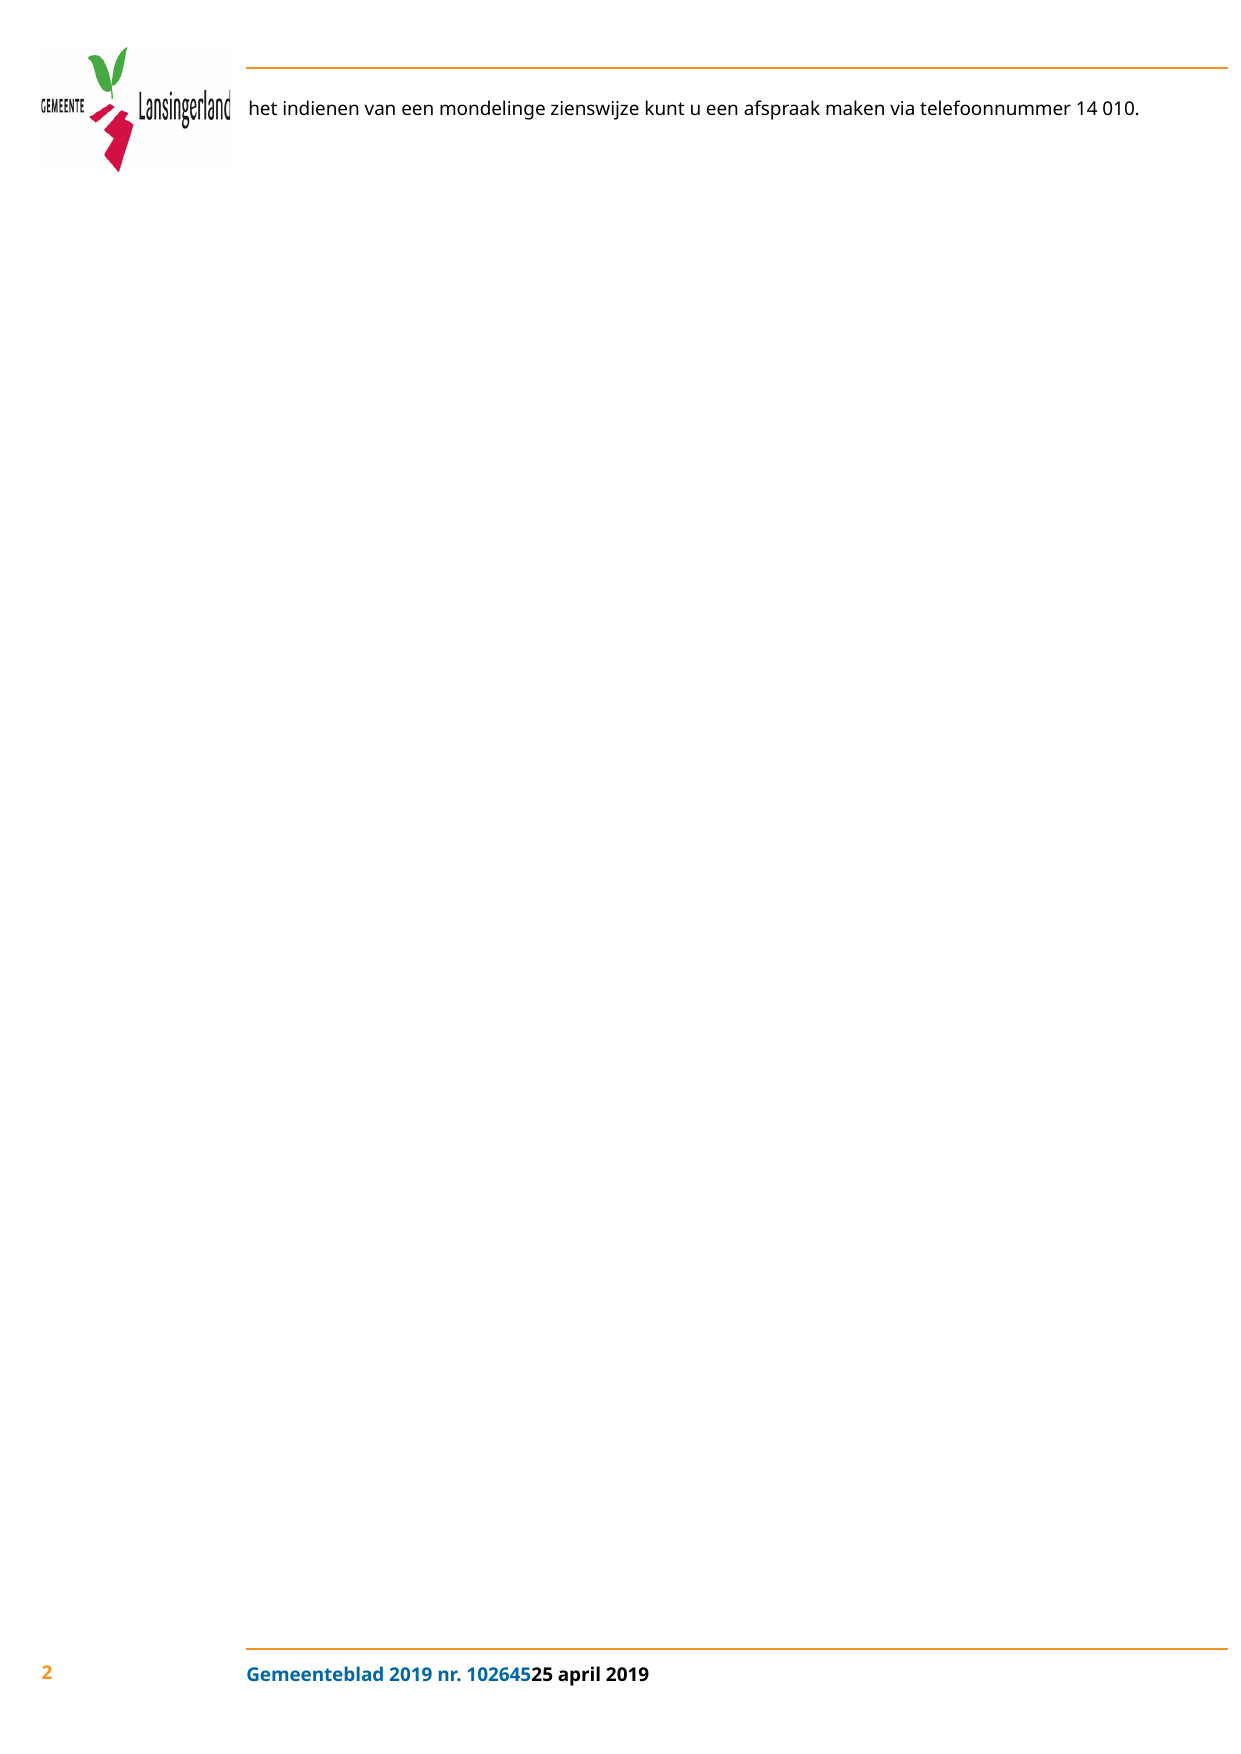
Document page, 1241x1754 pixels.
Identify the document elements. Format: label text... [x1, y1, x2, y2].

text het indienen van een mondelinge zienswijze kunt u een afspraak maken via telefoonnummer 14 010. [248, 95, 1152, 121]
picture [41, 47, 231, 172]
